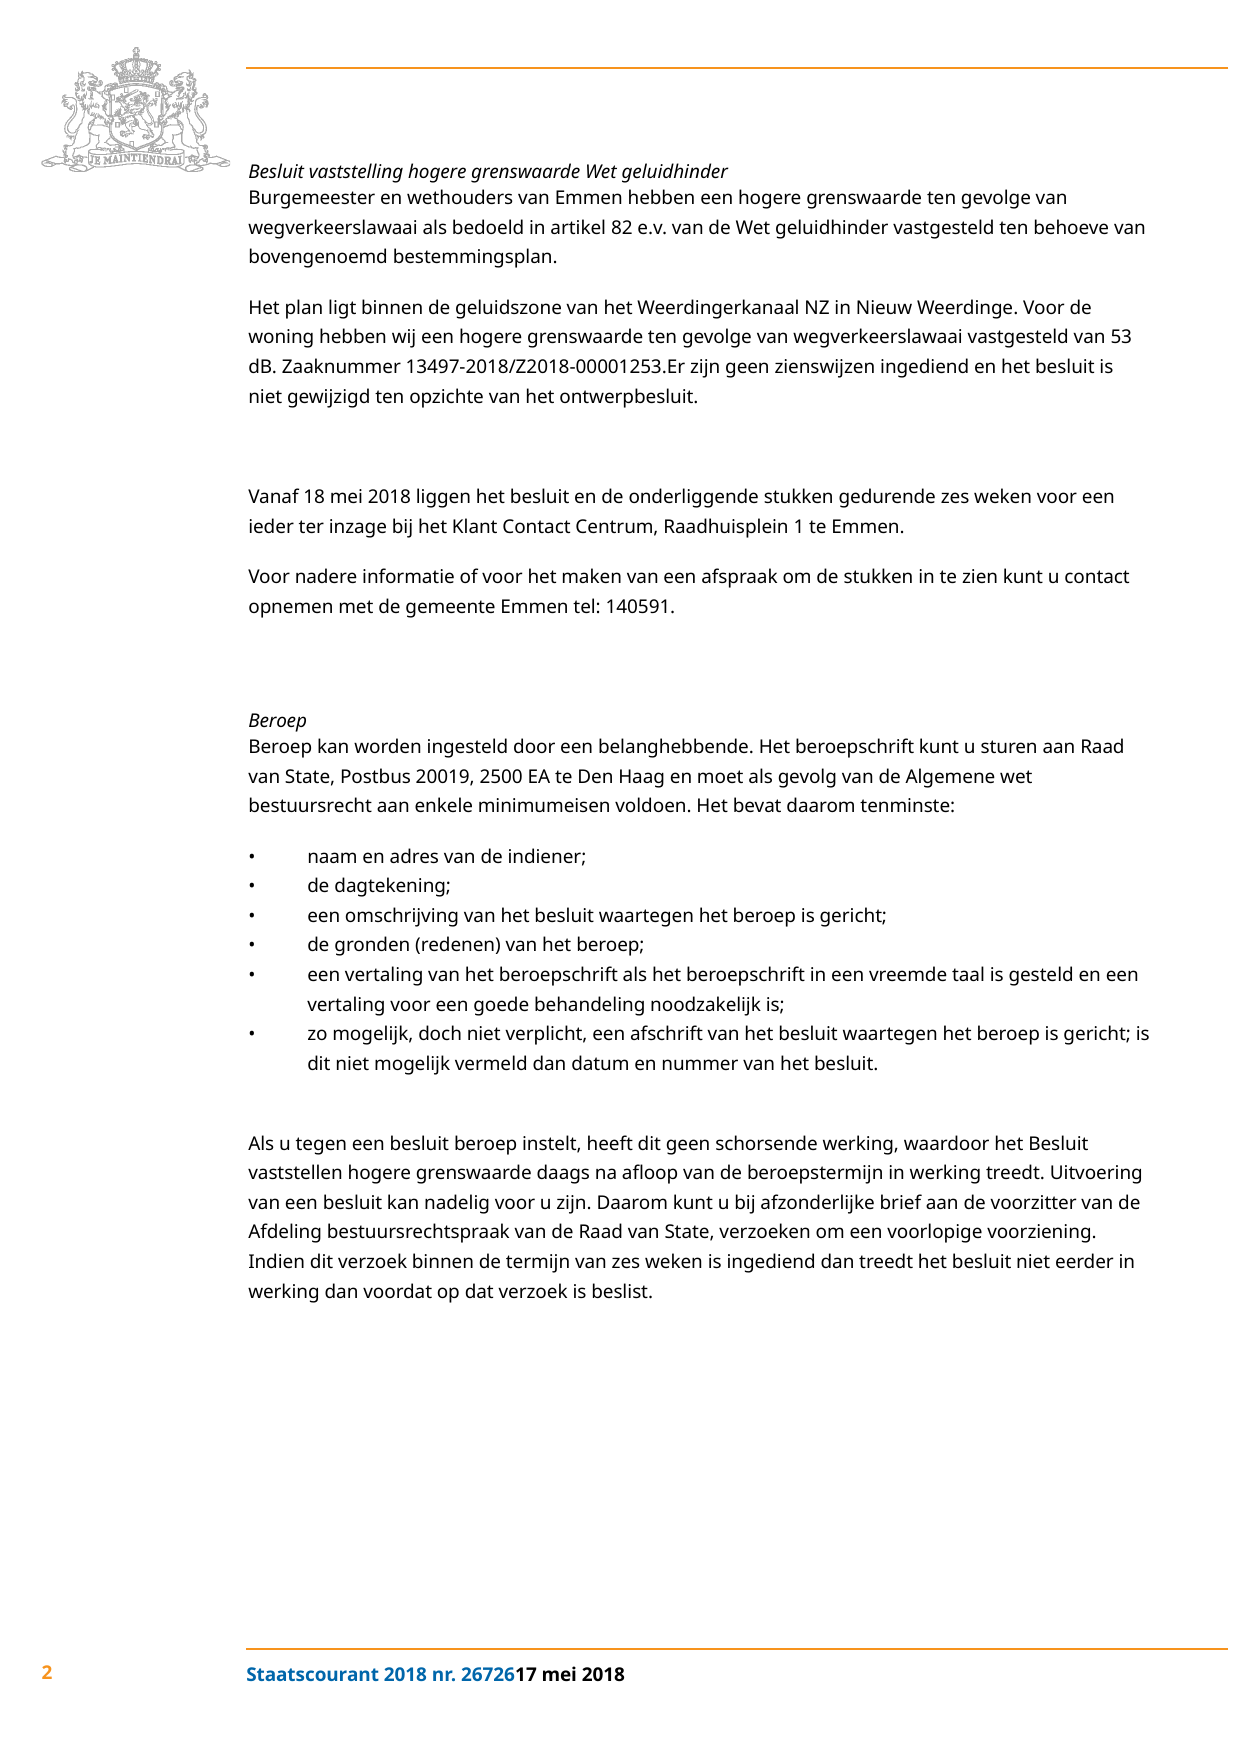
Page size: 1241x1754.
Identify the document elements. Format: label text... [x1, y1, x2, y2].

list zo mogelijk, doch niet verplicht, een afschrift van het besluit waartegen het beroep is gericht; is dit niet mogelijk vermeld dan datum en nummer van het besluit. [248, 1020, 1152, 1076]
list naam en adres van de indiener; [248, 843, 1152, 869]
list een vertaling van het beroepschrift als het beroepschrift in een vreemde taal is gesteld en een vertaling voor een goede behandeling noodzakelijk is; [248, 961, 1152, 1017]
list een omschrijving van het besluit waartegen het beroep is gericht; [248, 902, 1152, 928]
list de dagtekening; [248, 872, 1152, 898]
text Beroep [248, 708, 1152, 733]
text Beroep kan worden ingesteld door een belanghebbende. Het beroepschrift kunt u sturen aan Raad van State, Postbus 20019, 2500 EA te Den Haag en moet als gevolg van de Algemene wet bestuursrecht aan enkele minimumeisen voldoen. Het bevat daarom tenminste: [248, 733, 1152, 818]
text Het plan ligt binnen de geluidszone van het Weerdingerkanaal NZ in Nieuw Weerdinge. Voor de woning hebben wij een hogere grenswaarde ten gevolge van wegverkeerslawaai vastgesteld van 53 dB. Zaaknummer 13497-2018/Z2018-00001253.Er zijn geen zienswijzen ingediend en het besluit is niet gewijzigd ten opzichte van het ontwerpbesluit. [248, 294, 1152, 408]
text Vanaf 18 mei 2018 liggen het besluit en de onderliggende stukken gedurende zes weken voor een ieder ter inzage bij het Klant Contact Centrum, Raadhuisplein 1 te Emmen. [248, 484, 1152, 539]
text Als u tegen een besluit beroep instelt, heeft dit geen schorsende werking, waardoor het Besluit vaststellen hogere grenswaarde daags na afloop van de beroepstermijn in werking treedt. Uitvoering van een besluit kan nadelig voor u zijn. Daarom kunt u bij afzonderlijke brief aan de voorzitter van de Afdeling bestuursrechtspraak van de Raad van State, verzoeken om een voorlopige voorziening. Indien dit verzoek binnen de termijn van zes weken is ingediend dan treedt het besluit niet eerder in werking dan voordat op dat verzoek is beslist. [248, 1130, 1152, 1304]
text Besluit vaststelling hogere grenswaarde Wet geluidhinder [248, 159, 1152, 184]
text Burgemeester en wethouders van Emmen hebben een hogere grenswaarde ten gevolge van wegverkeerslawaai als bedoeld in artikel 82 e.v. van de Wet geluidhinder vastgesteld ten behoeve van bovengenoemd bestemmingsplan. [248, 184, 1152, 269]
list de gronden (redenen) van het beroep; [248, 932, 1152, 957]
picture [41, 47, 231, 172]
text Voor nadere informatie of voor het maken van een afspraak om de stukken in te zien kunt u contact opnemen met de gemeente Emmen tel: 140591. [248, 564, 1152, 619]
